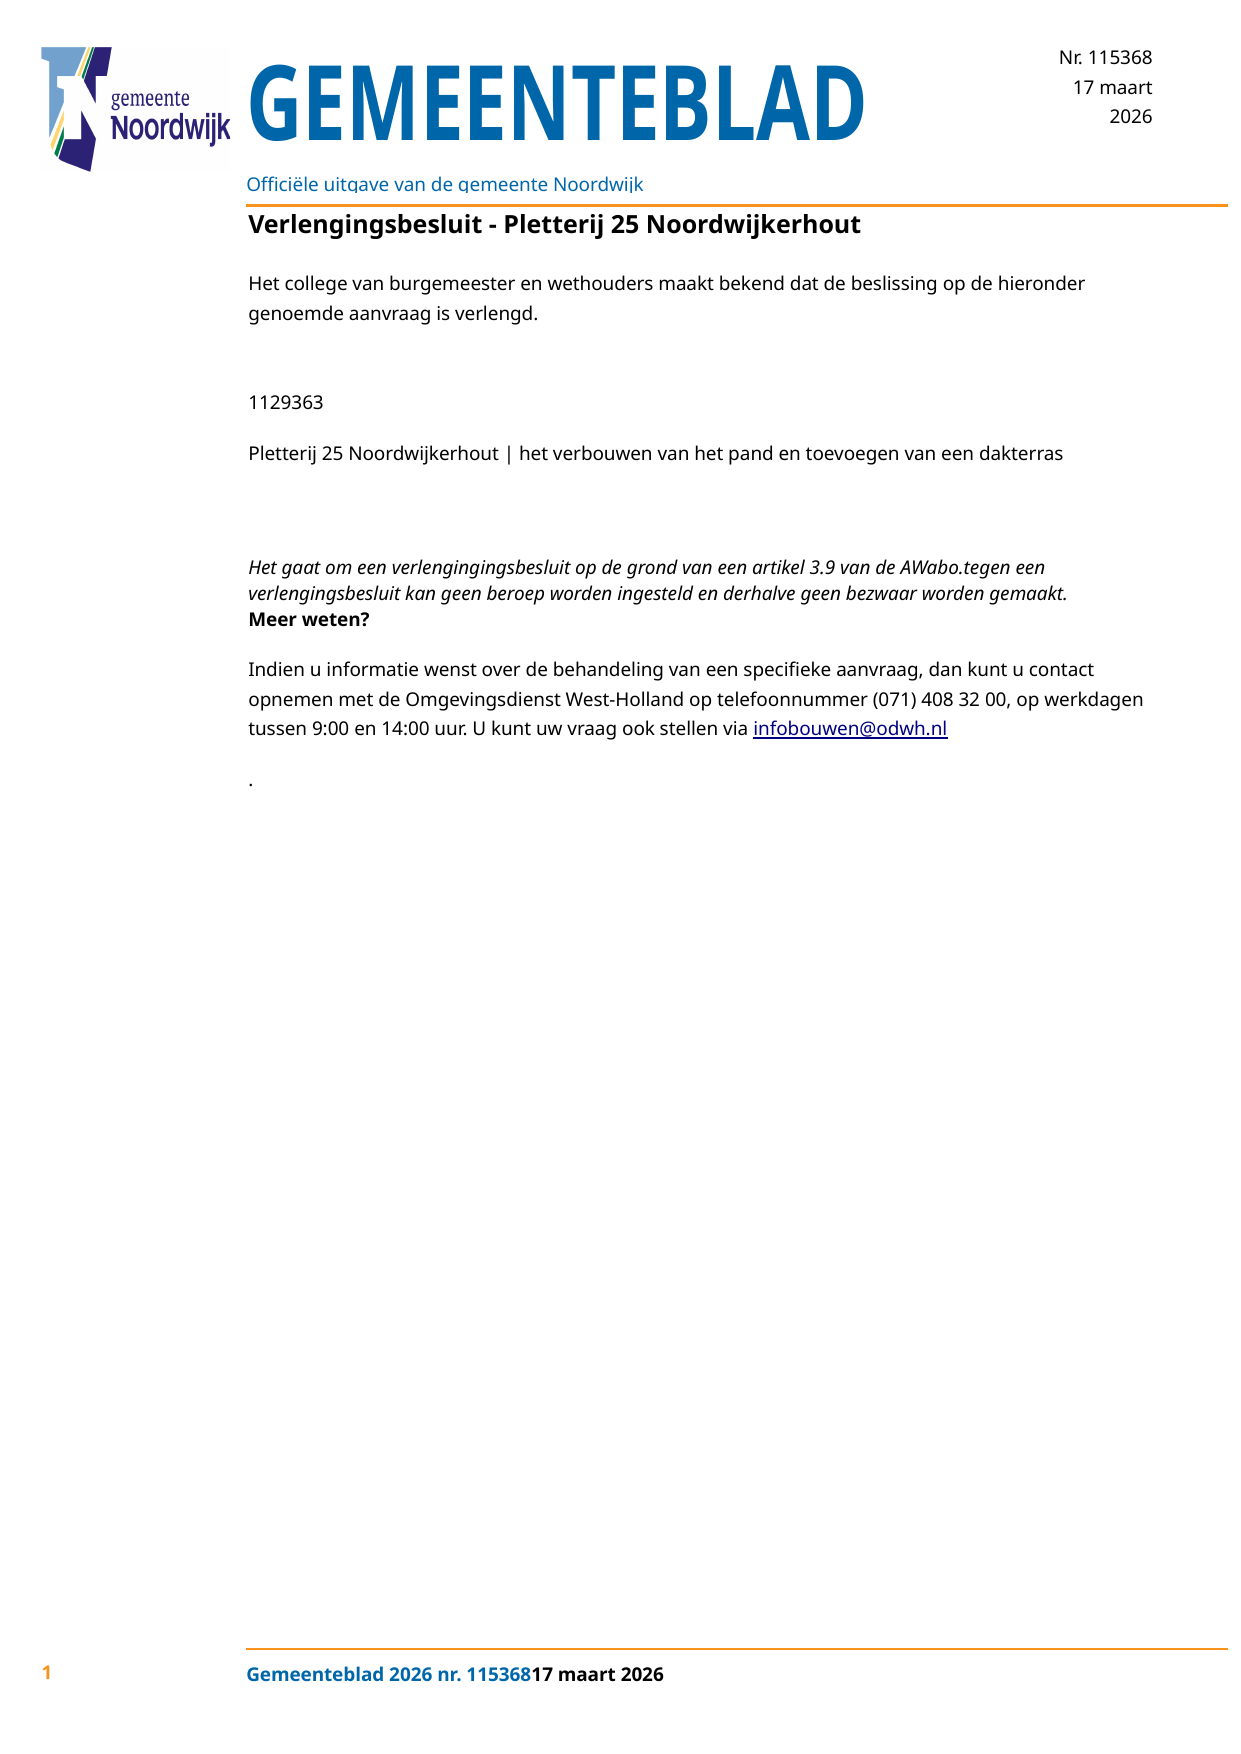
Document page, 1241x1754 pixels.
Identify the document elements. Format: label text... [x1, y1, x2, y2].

text . [248, 766, 1152, 792]
picture [41, 47, 231, 172]
text Meer weten? [248, 606, 1152, 632]
text Indien u informatie wenst over de behandeling van een specifieke aanvraag, dan kunt u contact opnemen met de Omgevingsdienst West-Holland op telefoonnummer (071) 408 32 00, op werkdagen tussen 9:00 en 14:00 uur. U kunt uw vraag ook stellen via infobouwen@odwh.nl [248, 656, 1152, 741]
text Verlengingsbesluit - Pletterij 25 Noordwijkerhout [248, 207, 1152, 241]
text Het gaat om een verlengingingsbesluit op de grond van een artikel 3.9 van de AWabo.tegen een verlengingsbesluit kan geen beroep worden ingesteld en derhalve geen bezwaar worden gemaakt. [248, 554, 1152, 606]
text 1129363 [248, 389, 1152, 415]
text Het college van burgemeester en wethouders maakt bekend dat de beslissing op de hieronder genoemde aanvraag is verlengd. [248, 270, 1152, 326]
text Pletterij 25 Noordwijkerhout | het verbouwen van het pand en toevoegen van een dakterras [248, 440, 1152, 466]
